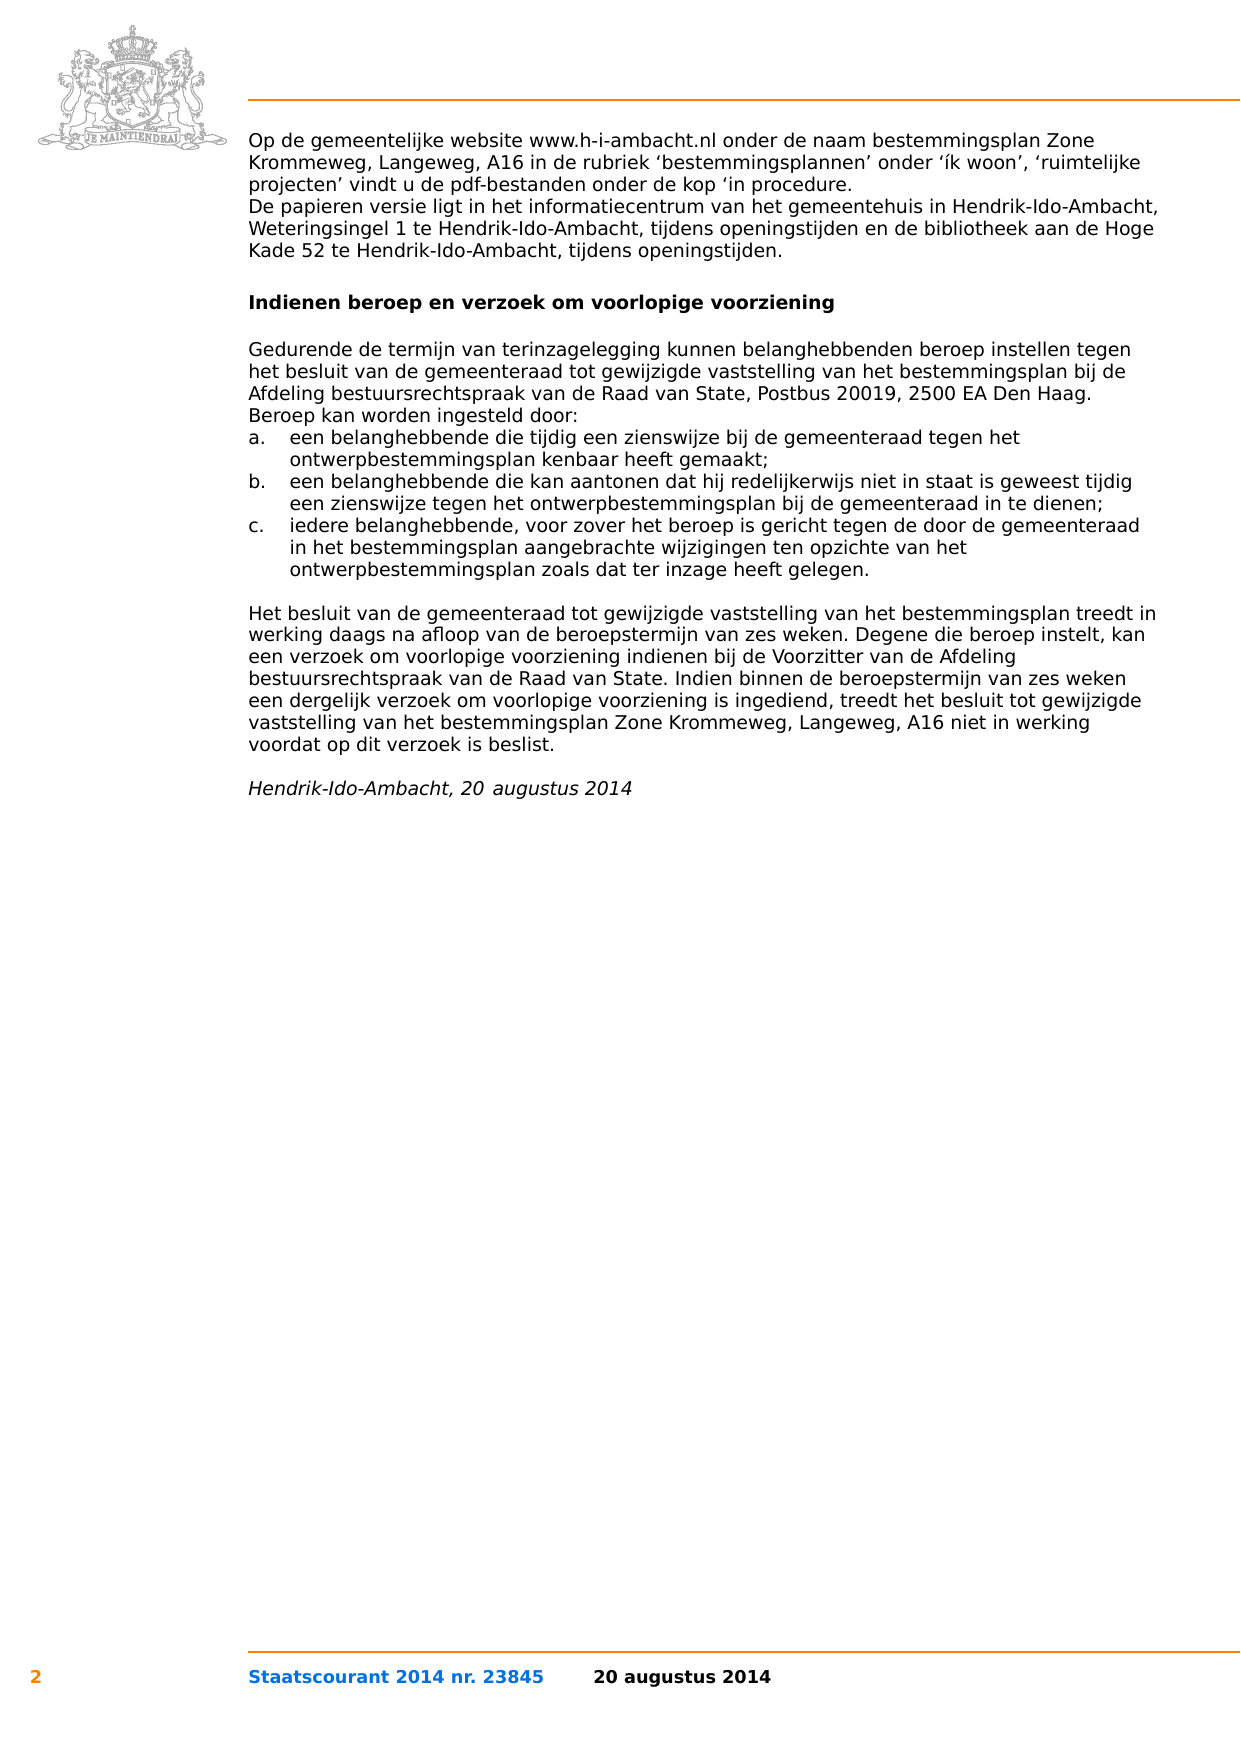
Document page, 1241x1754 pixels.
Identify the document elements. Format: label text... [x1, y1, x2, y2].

text Gedurende de termijn van terinzagelegging kunnen belanghebbenden beroep instellen tegen het besluit van de gemeenteraad tot gewijzigde vaststelling van het bestemmingsplan bij de Afdeling bestuursrechtspraak van de Raad van State, Postbus 20019, 2500 EA Den Haag. [248, 339, 1163, 405]
text Beroep kan worden ingesteld door: [248, 405, 1163, 427]
text b. een belanghebbende die kan aantonen dat hij redelijkerwijs niet in staat is geweest tijdig een zienswijze tegen het ontwerpbestemmingsplan bij de gemeenteraad in te dienen; [248, 471, 1163, 514]
picture [38, 25, 227, 150]
text Het besluit van de gemeenteraad tot gewijzigde vaststelling van het bestemmingsplan treedt in werking daags na afloop van de beroepstermijn van zes weken. Degene die beroep instelt, kan een verzoek om voorlopige voorziening indienen bij de Voorzitter van de Afdeling bestuursrechtspraak van de Raad van State. Indien binnen de beroepstermijn van zes weken een dergelijk verzoek om voorlopige voorziening is ingediend, treedt het besluit tot gewijzigde vaststelling van het bestemmingsplan Zone Krommeweg, Langeweg, A16 niet in werking voordat op dit verzoek is beslist. [248, 602, 1163, 756]
subtitle Indienen beroep en verzoek om voorlopige voorziening [248, 292, 1163, 314]
text c. iedere belanghebbende, voor zover het beroep is gericht tegen de door de gemeenteraad in het bestemmingsplan aangebrachte wijzigingen ten opzichte van het ontwerpbestemmingsplan zoals dat ter inzage heeft gelegen. [248, 514, 1163, 581]
text Op de gemeentelijke website www.h-i-ambacht.nl onder de naam bestemmingsplan Zone Krommeweg, Langeweg, A16 in de rubriek ‘bestemmingsplannen’ onder ‘ík woon’, ‘ruimtelijke projecten’ vindt u de pdf-bestanden onder de kop ‘in procedure. [248, 130, 1163, 196]
text a. een belanghebbende die tijdig een zienswijze bij de gemeenteraad tegen het ontwerpbestemmingsplan kenbaar heeft gemaakt; [248, 427, 1163, 471]
text De papieren versie ligt in het informatiecentrum van het gemeentehuis in Hendrik-Ido-Ambacht, Weteringsingel 1 te Hendrik-Ido-Ambacht, tijdens openingstijden en de bibliotheek aan de Hoge Kade 52 te Hendrik-Ido-Ambacht, tijdens openingstijden. [248, 196, 1163, 262]
text Hendrik-Ido-Ambacht, 20 augustus 2014 [248, 778, 1163, 800]
